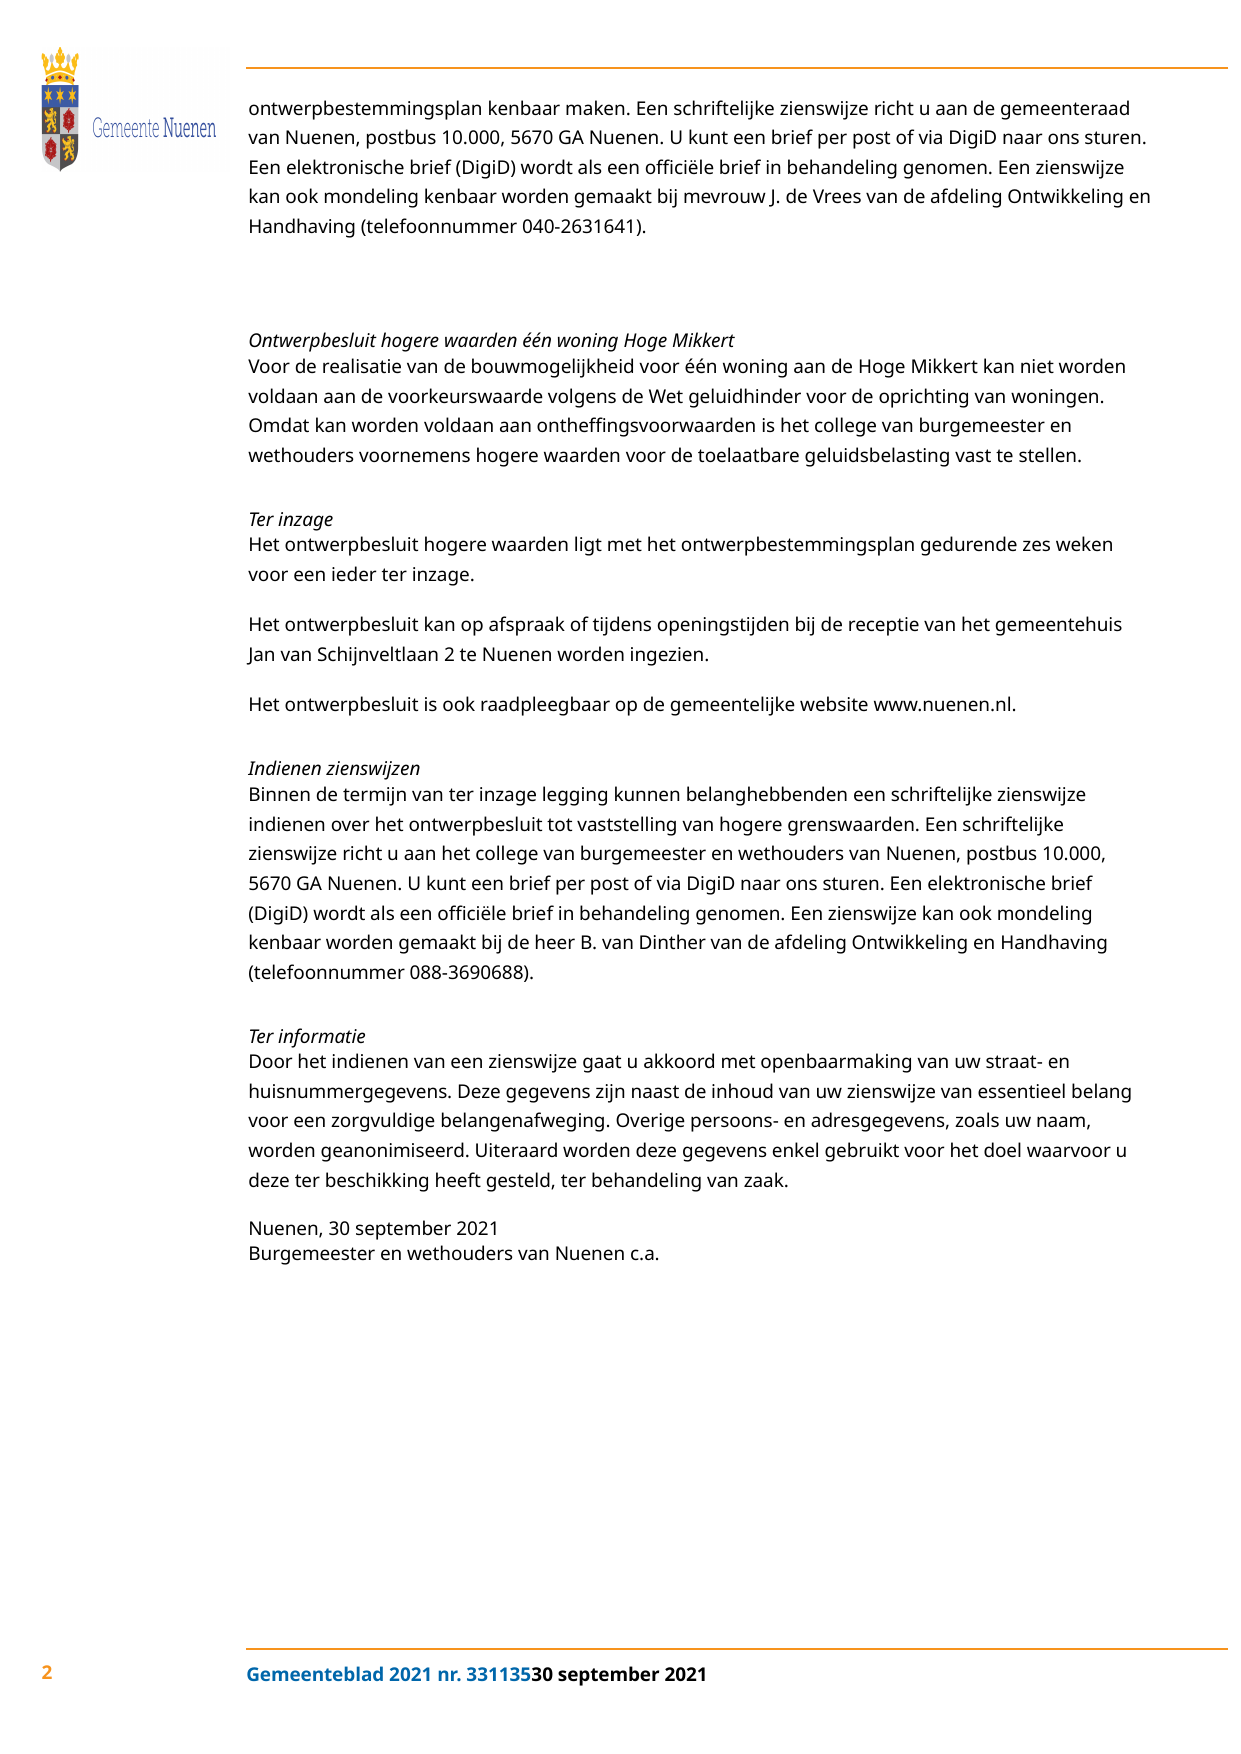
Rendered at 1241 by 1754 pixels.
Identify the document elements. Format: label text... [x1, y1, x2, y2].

text Het ontwerpbesluit kan op afspraak of tijdens openingstijden bij de receptie van het gemeentehuis Jan van Schijnveltlaan 2 te Nuenen worden ingezien. [248, 612, 1152, 667]
text Binnen de termijn van ter inzage legging kunnen belanghebbenden een schriftelijke zienswijze indienen over het ontwerpbesluit tot vaststelling van hogere grenswaarden. Een schriftelijke zienswijze richt u aan het college van burgemeester en wethouders van Nuenen, postbus 10.000, 5670 GA Nuenen. U kunt een brief per post of via DigiD naar ons sturen. Een elektronische brief (DigiD) wordt als een officiële brief in behandeling genomen. Een zienswijze kan ook mondeling kenbaar worden gemaakt bij de heer B. van Dinther van de afdeling Ontwikkeling en Handhaving (telefoonnummer 088-3690688). [248, 781, 1152, 984]
text Nuenen, 30 september 2021 [248, 1215, 1152, 1240]
text Ontwerpbesluit hogere waarden één woning Hoge Mikkert [248, 327, 1152, 353]
picture [41, 47, 231, 172]
text Door het indienen van een zienswijze gaat u akkoord met openbaarmaking van uw straat- en huisnummergegevens. Deze gegevens zijn naast de inhoud van uw zienswijze van essentieel belang voor een zorgvuldige belangenafweging. Overige persoons- en adresgegevens, zoals uw naam, worden geanonimiseerd. Uiteraard worden deze gegevens enkel gebruikt voor het doel waarvoor u deze ter beschikking heeft gesteld, ter behandeling van zaak. [248, 1048, 1152, 1193]
text Ter informatie [248, 1023, 1152, 1048]
text Het ontwerpbesluit is ook raadpleegbaar op de gemeentelijke website www.nuenen.nl. [248, 692, 1152, 717]
text Indienen zienswijzen [248, 756, 1152, 781]
text Voor de realisatie van de bouwmogelijkheid voor één woning aan de Hoge Mikkert kan niet worden voldaan aan de voorkeurswaarde volgens de Wet geluidhinder voor de oprichting van woningen. Omdat kan worden voldaan aan ontheffingsvoorwaarden is het college van burgemeester en wethouders voornemens hogere waarden voor de toelaatbare geluidsbelasting vast te stellen. [248, 353, 1152, 468]
text Ter inzage [248, 506, 1152, 532]
text Het ontwerpbesluit hogere waarden ligt met het ontwerpbestemmingsplan gedurende zes weken voor een ieder ter inzage. [248, 532, 1152, 587]
text Burgemeester en wethouders van Nuenen c.a. [248, 1240, 1152, 1266]
text ontwerpbestemmingsplan kenbaar maken. Een schriftelijke zienswijze richt u aan de gemeenteraad van Nuenen, postbus 10.000, 5670 GA Nuenen. U kunt een brief per post of via DigiD naar ons sturen. Een elektronische brief (DigiD) wordt als een officiële brief in behandeling genomen. Een zienswijze kan ook mondeling kenbaar worden gemaakt bij mevrouw J. de Vrees van de afdeling Ontwikkeling en Handhaving (telefoonnummer 040-2631641). [248, 95, 1152, 239]
